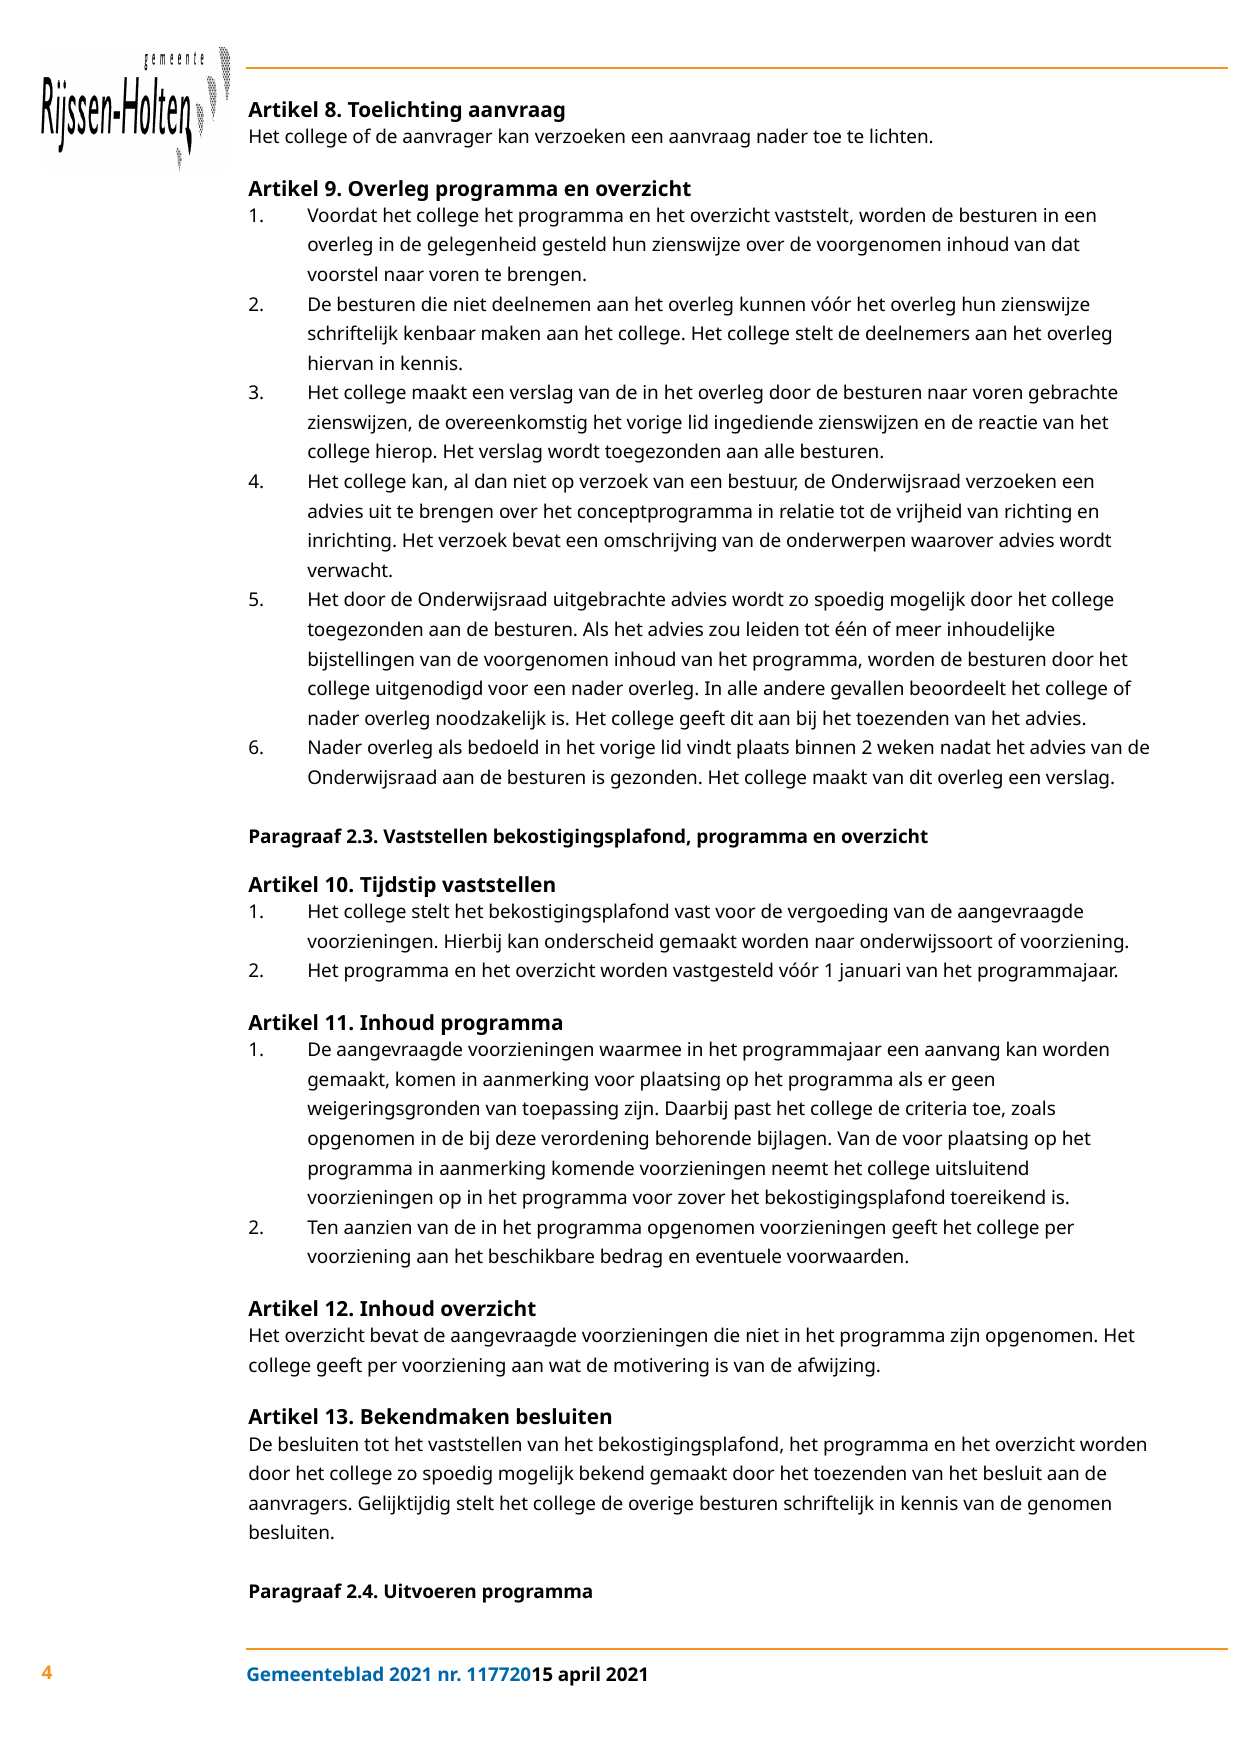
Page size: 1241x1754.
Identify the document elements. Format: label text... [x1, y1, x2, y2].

text Artikel 13. Bekendmaken besluiten [248, 1402, 1152, 1431]
text Paragraaf 2.3. Vaststellen bekostigingsplafond, programma en overzicht [248, 823, 1152, 849]
text Artikel 11. Inhoud programma [248, 1008, 1152, 1036]
list De besturen die niet deelnemen aan het overleg kunnen vóór het overleg hun zienswijze schriftelijk kenbaar maken aan het college. Het college stelt de deelnemers aan het overleg hiervan in kennis. [248, 291, 1152, 376]
list Het college maakt een verslag van de in het overleg door de besturen naar voren gebrachte zienswijzen, de overeenkomstig het vorige lid ingediende zienswijzen en de reactie van het college hierop. Het verslag wordt toegezonden aan alle besturen. [248, 379, 1152, 464]
list Het door de Onderwijsraad uitgebrachte advies wordt zo spoedig mogelijk door het college toegezonden aan de besturen. Als het advies zou leiden tot één of meer inhoudelijke bijstellingen van de voorgenomen inhoud van het programma, worden de besturen door het college uitgenodigd voor een nader overleg. In alle andere gevallen beoordeelt het college of nader overleg noodzakelijk is. Het college geeft dit aan bij het toezenden van het advies. [248, 587, 1152, 731]
list De aangevraagde voorzieningen waarmee in het programmajaar een aanvang kan worden gemaakt, komen in aanmerking voor plaatsing op het programma als er geen weigeringsgronden van toepassing zijn. Daarbij past het college de criteria toe, zoals opgenomen in de bij deze verordening behorende bijlagen. Van de voor plaatsing op het programma in aanmerking komende voorzieningen neemt het college uitsluitend voorzieningen op in het programma voor zover het bekostigingsplafond toereikend is. [248, 1036, 1152, 1210]
text Artikel 12. Inhoud overzicht [248, 1294, 1152, 1322]
text Artikel 8. Toelichting aanvraag [248, 95, 1152, 123]
list Voordat het college het programma en het overzicht vaststelt, worden de besturen in een overleg in de gelegenheid gesteld hun zienswijze over de voorgenomen inhoud van dat voorstel naar voren te brengen. [248, 202, 1152, 287]
picture [41, 47, 231, 172]
list Het programma en het overzicht worden vastgesteld vóór 1 januari van het programmajaar. [248, 957, 1152, 983]
list Ten aanzien van de in het programma opgenomen voorzieningen geeft het college per voorziening aan het beschikbare bedrag en eventuele voorwaarden. [248, 1214, 1152, 1269]
text Artikel 9. Overleg programma en overzicht [248, 174, 1152, 202]
text Het college of de aanvrager kan verzoeken een aanvraag nader toe te lichten. [248, 123, 1152, 149]
text Artikel 10. Tijdstip vaststellen [248, 870, 1152, 898]
list Het college stelt het bekostigingsplafond vast voor de vergoeding van de aangevraagde voorzieningen. Hierbij kan onderscheid gemaakt worden naar onderwijssoort of voorziening. [248, 898, 1152, 954]
text Paragraaf 2.4. Uitvoeren programma [248, 1579, 1152, 1604]
text Het overzicht bevat de aangevraagde voorzieningen die niet in het programma zijn opgenomen. Het college geeft per voorziening aan wat de motivering is van de afwijzing. [248, 1322, 1152, 1378]
list Nader overleg als bedoeld in het vorige lid vindt plaats binnen 2 weken nadat het advies van de Onderwijsraad aan de besturen is gezonden. Het college maakt van dit overleg een verslag. [248, 734, 1152, 790]
list Het college kan, al dan niet op verzoek van een bestuur, de Onderwijsraad verzoeken een advies uit te brengen over het conceptprogramma in relatie tot de vrijheid van richting en inrichting. Het verzoek bevat een omschrijving van de onderwerpen waarover advies wordt verwacht. [248, 468, 1152, 583]
text De besluiten tot het vaststellen van het bekostigingsplafond, het programma en het overzicht worden door het college zo spoedig mogelijk bekend gemaakt door het toezenden van het besluit aan de aanvragers. Gelijktijdig stelt het college de overige besturen schriftelijk in kennis van de genomen besluiten. [248, 1431, 1152, 1545]
